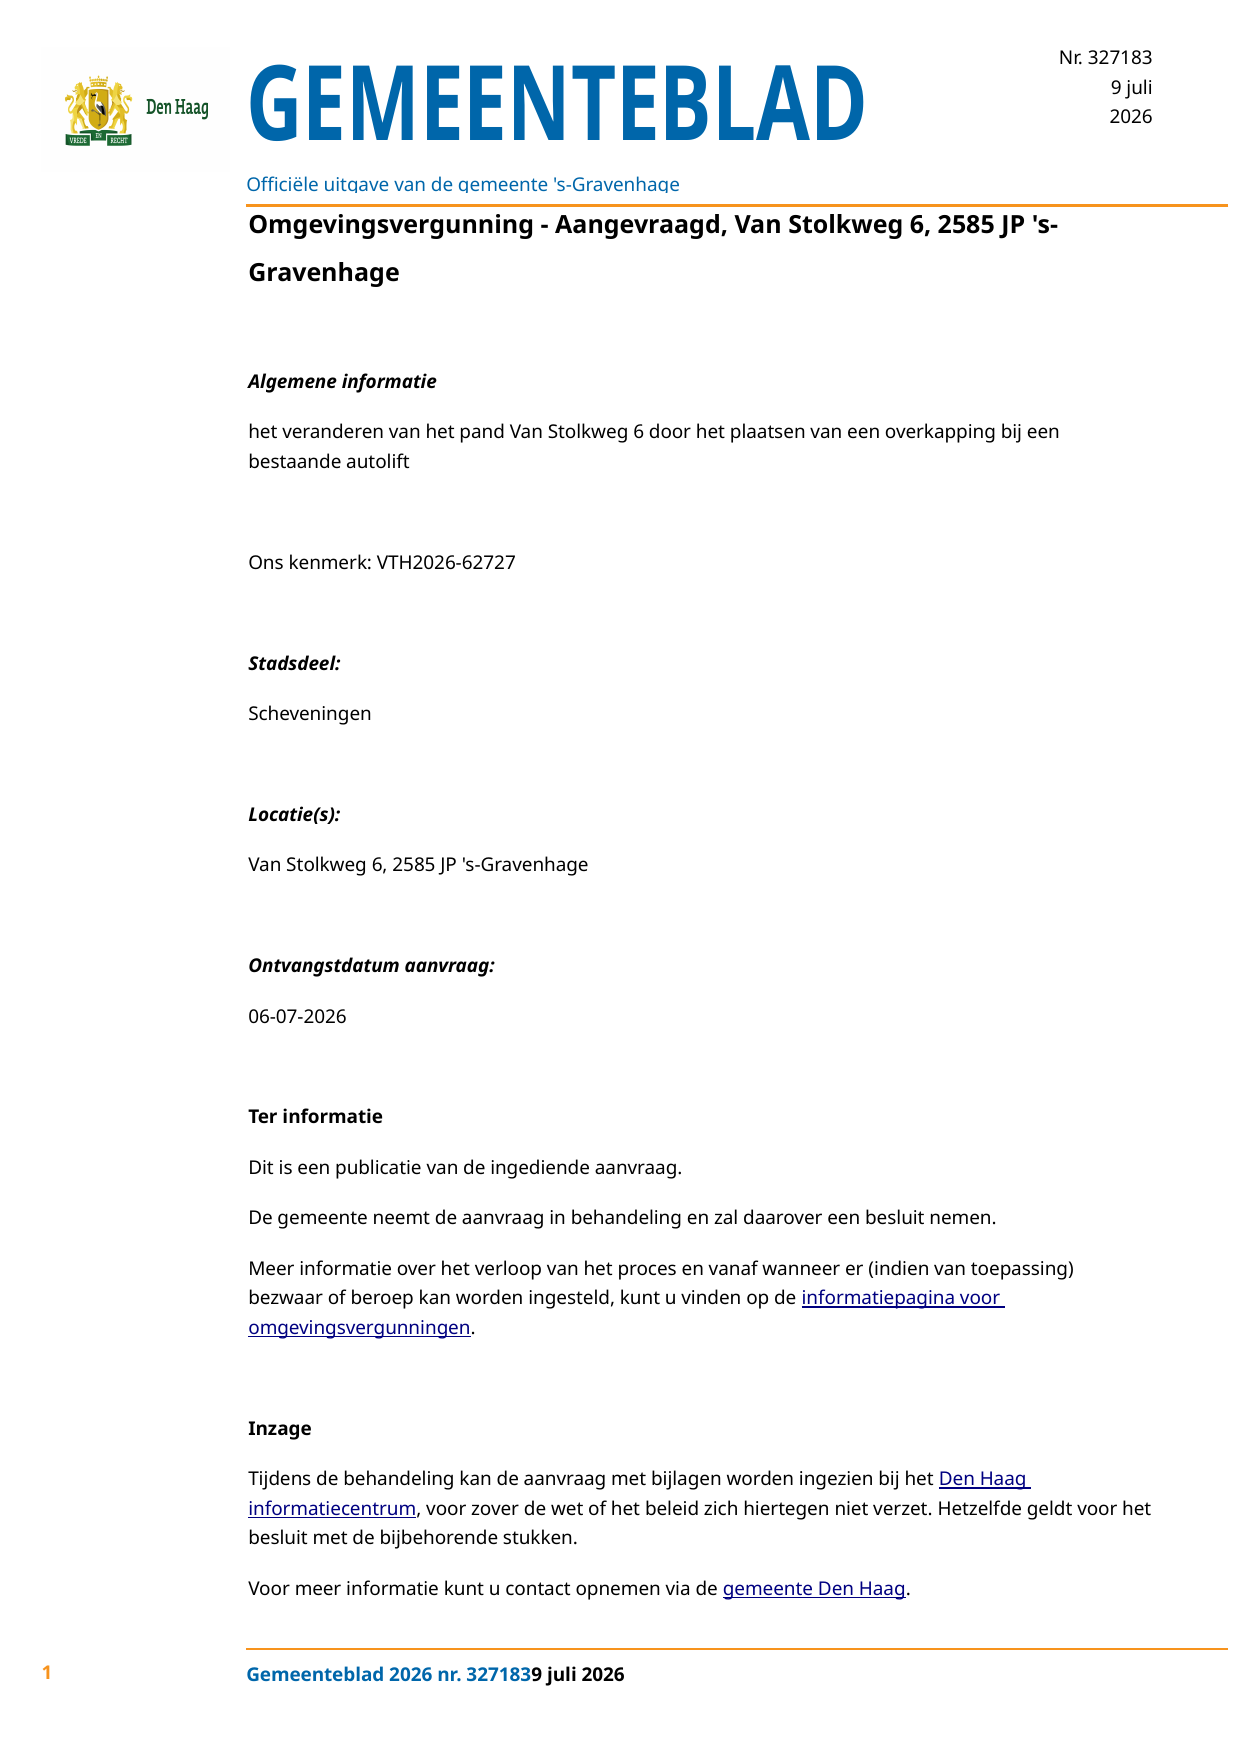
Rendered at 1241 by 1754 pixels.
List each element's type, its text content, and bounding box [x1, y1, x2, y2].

picture [41, 47, 231, 172]
text Scheveningen [248, 700, 1152, 726]
text Tijdens de behandeling kan de aanvraag met bijlagen worden ingezien bij het Den Haag informatiecentrum, voor zover de wet of het beleid zich hiertegen niet verzet. Hetzelfde geldt voor het besluit met de bijbehorende stukken. [248, 1465, 1152, 1550]
text Algemene informatie [248, 368, 1152, 394]
text Ontvangstdatum aanvraag: [248, 952, 1152, 978]
text Inzage [248, 1415, 1152, 1441]
text Stadsdeel: [248, 650, 1152, 676]
text het veranderen van het pand Van Stolkweg 6 door het plaatsen van een overkapping bij een bestaande autolift [248, 419, 1152, 474]
text De gemeente neemt de aanvraag in behandeling en zal daarover een besluit nemen. [248, 1204, 1152, 1230]
text Omgevingsvergunning - Aangevraagd, Van Stolkweg 6, 2585 JP 's-Gravenhage [248, 207, 1152, 288]
text Ter informatie [248, 1104, 1152, 1129]
text Locatie(s): [248, 801, 1152, 827]
text Voor meer informatie kunt u contact opnemen via de gemeente Den Haag. [248, 1575, 1152, 1601]
text Ons kenmerk: VTH2026-62727 [248, 549, 1152, 575]
text 06-07-2026 [248, 1003, 1152, 1029]
text Dit is een publicatie van de ingediende aanvraag. [248, 1154, 1152, 1180]
text Meer informatie over het verloop van het proces en vanaf wanneer er (indien van toepassing) bezwaar of beroep kan worden ingesteld, kunt u vinden op de informatiepagina voor omgevingsvergunningen. [248, 1255, 1152, 1340]
text Van Stolkweg 6, 2585 JP 's-Gravenhage [248, 852, 1152, 877]
